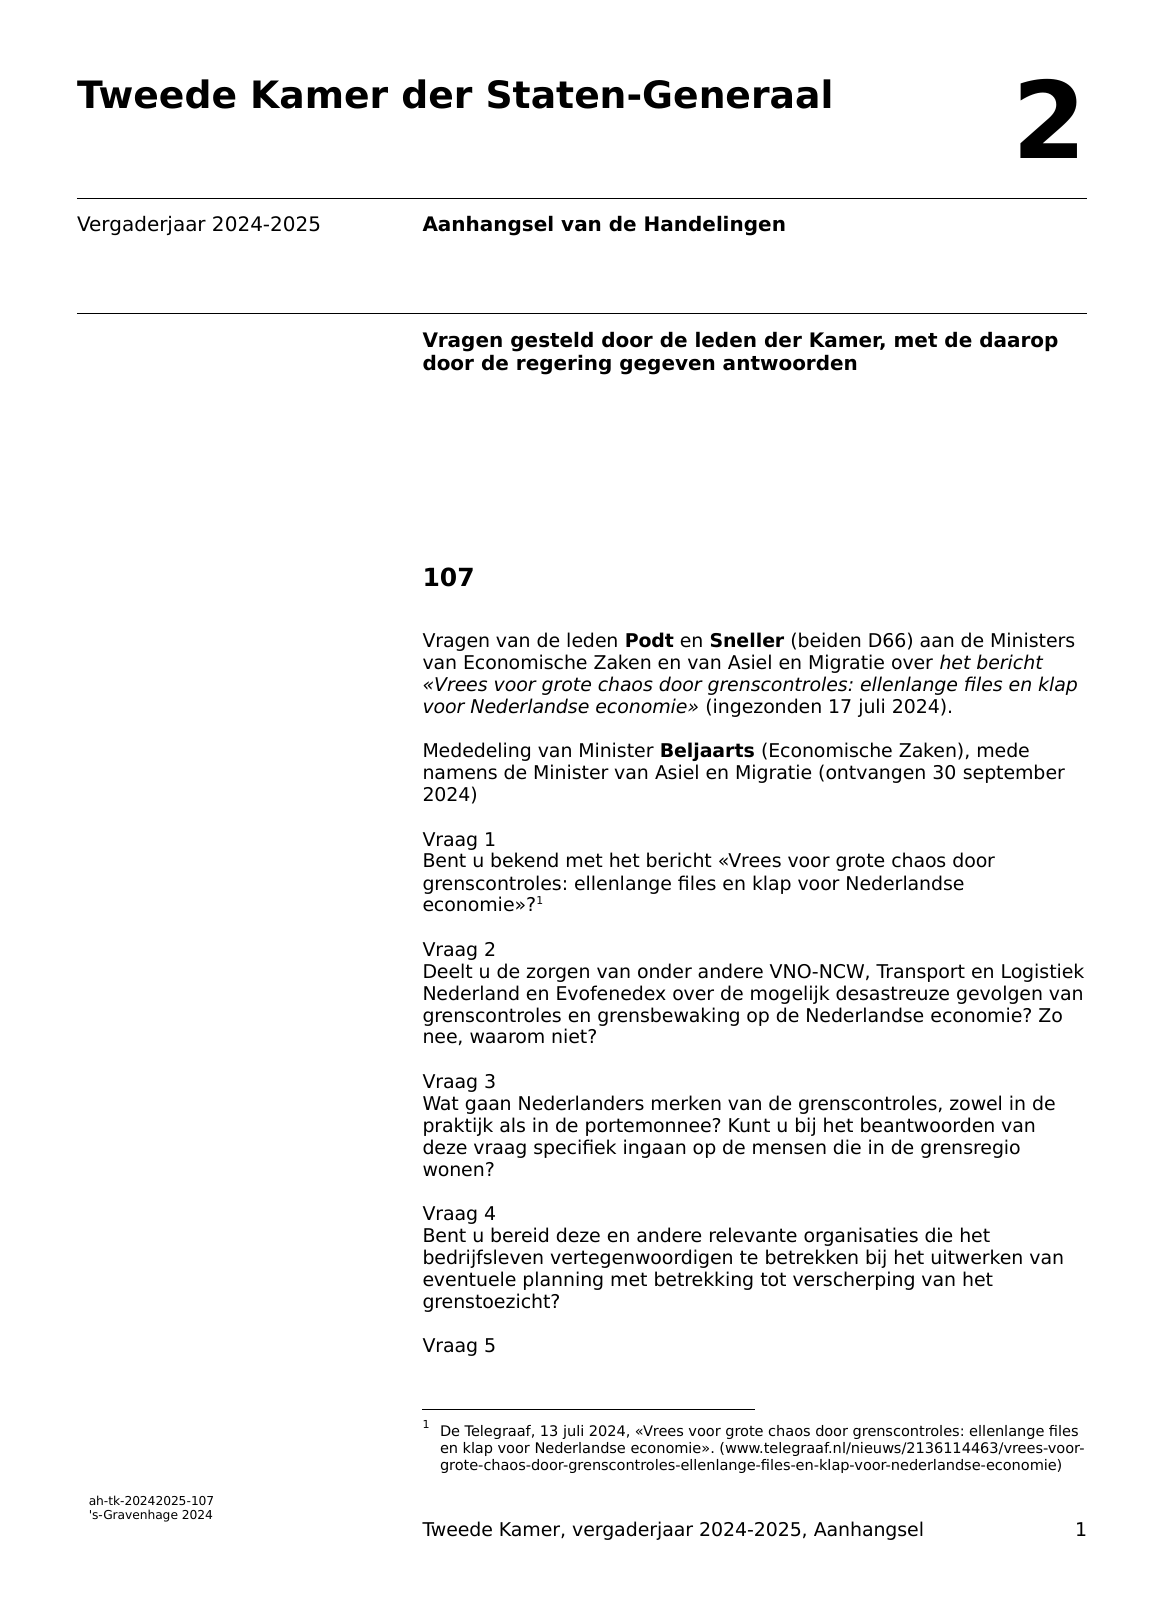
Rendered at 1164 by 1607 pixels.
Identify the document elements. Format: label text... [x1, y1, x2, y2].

text 107 [422, 563, 1087, 592]
text Mededeling van Minister Beljaarts (Economische Zaken), mede namens de Minister van Asiel en Migratie (ontvangen 30 september 2024) [422, 740, 1087, 806]
text Vraag 3 [422, 1071, 1087, 1093]
text Vraag 2 [422, 938, 1087, 961]
text 's-Gravenhage 2024 [88, 1508, 323, 1522]
text De Telegraaf, 13 juli 2024, «Vrees voor grote chaos door grenscontroles: ellenlange files en klap voor Nederlandse economie». (www.telegraaf.nl/nieuws/2136114463/vrees-voor-grote-chaos-door-grenscontroles-ellenlange-files-en-klap-voor-nederlandse-economie) [422, 1418, 1087, 1474]
text Vraag 5 [422, 1335, 1087, 1357]
table_cell Vragen gesteld door de leden der Kamer, met de daarop door de regering gegeven antwoorden [422, 314, 1087, 375]
table_cell Aanhangsel van de Handelingen [422, 199, 1087, 313]
text Vraag 1 [422, 828, 1087, 850]
text Deelt u de zorgen van onder andere VNO-NCW, Transport en Logistiek Nederland en Evofenedex over de mogelijk desastreuze gevolgen van grenscontroles en grensbewaking op de Nederlandse economie? Zo nee, waarom niet? [422, 961, 1087, 1048]
table_cell Vergaderjaar 2024-2025 [77, 199, 422, 313]
text Vraag 4 [422, 1203, 1087, 1225]
text Bent u bereid deze en andere relevante organisaties die het bedrijfsleven vertegenwoordigen te betrekken bij het uitwerken van eventuele planning met betrekking tot verscherping van het grenstoezicht? [422, 1225, 1087, 1313]
table_header 2 [886, 59, 1087, 198]
table_cell [77, 314, 422, 375]
text ah-tk-20242025-107 [88, 1494, 323, 1508]
text Wat gaan Nederlanders merken van de grenscontroles, zowel in de praktijk als in de portemonnee? Kunt u bij het beantwoorden van deze vraag specifiek ingaan op de mensen die in de grensregio wonen? [422, 1093, 1087, 1181]
table_header Tweede Kamer der Staten-Generaal [77, 59, 886, 198]
text Bent u bekend met het bericht «Vrees voor grote chaos door grenscontroles: ellenlange files en klap voor Nederlandse economie»? [422, 850, 1087, 916]
text Vragen van de leden Podt en Sneller (beiden D66) aan de Ministers van Economische Zaken en van Asiel en Migratie over het bericht «Vrees voor grote chaos door grenscontroles: ellenlange files en klap voor Nederlandse economie» (ingezonden 17 juli 2024). [422, 630, 1087, 718]
